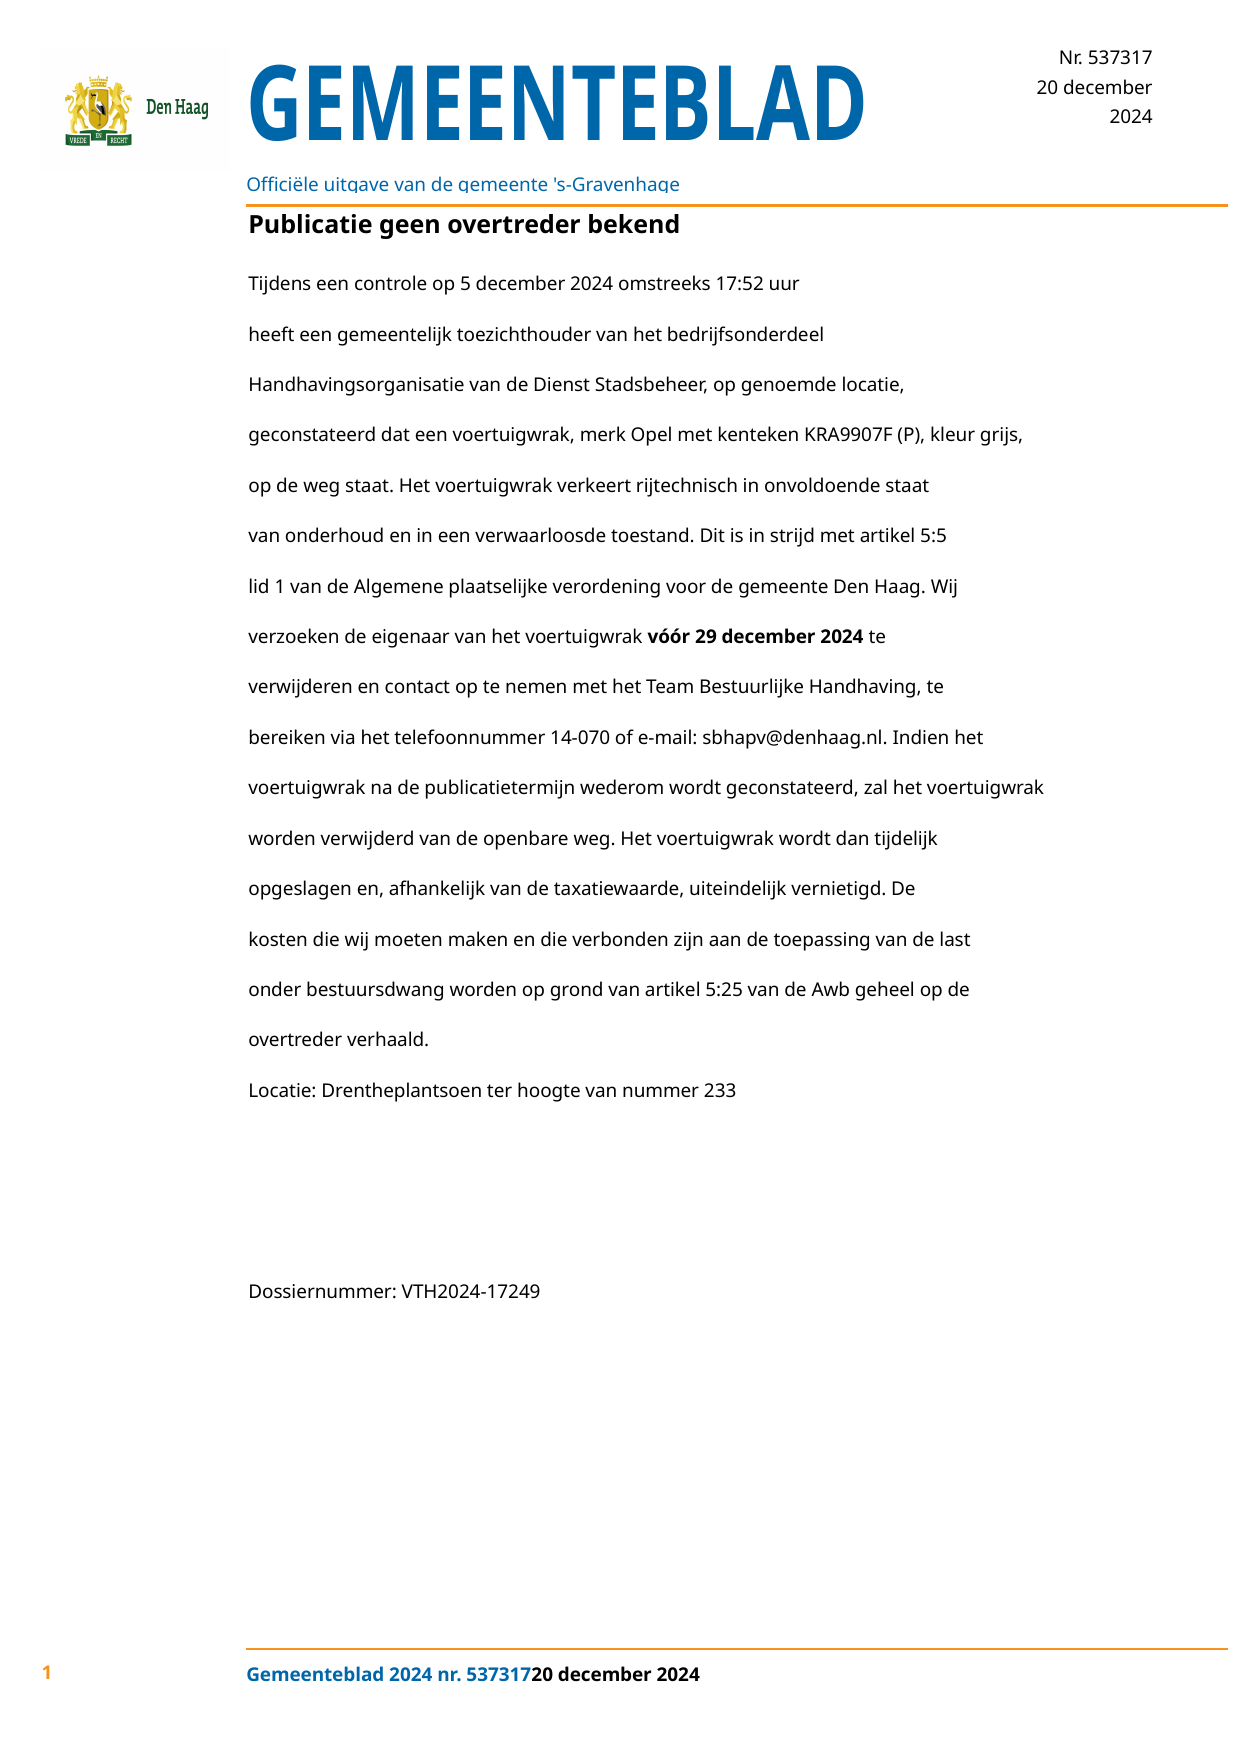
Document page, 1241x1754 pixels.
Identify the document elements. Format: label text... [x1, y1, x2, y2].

text voertuigwrak na de publicatietermijn wederom wordt geconstateerd, zal het voertuigwrak [248, 774, 1152, 800]
text verzoeken de eigenaar van het voertuigwrak vóór 29 december 2024 te [248, 623, 1152, 649]
text Dossiernummer: VTH2024-17249 [248, 1279, 1152, 1304]
picture [41, 47, 231, 172]
text geconstateerd dat een voertuigwrak, merk Opel met kenteken KRA9907F (P), kleur grijs, [248, 422, 1152, 447]
text van onderhoud en in een verwaarloosde toestand. Dit is in strijd met artikel 5:5 [248, 522, 1152, 548]
text onder bestuursdwang worden op grond van artikel 5:25 van de Awb geheel op de [248, 976, 1152, 1002]
text worden verwijderd van de openbare weg. Het voertuigwrak wordt dan tijdelijk [248, 825, 1152, 851]
text verwijderen en contact op te nemen met het Team Bestuurlijke Handhaving, te [248, 674, 1152, 699]
text opgeslagen en, afhankelijk van de taxatiewaarde, uiteindelijk vernietigd. De [248, 875, 1152, 901]
text Locatie: Drentheplantsoen ter hoogte van nummer 233 [248, 1077, 1152, 1103]
text Handhavingsorganisatie van de Dienst Stadsbeheer, op genoemde locatie, [248, 371, 1152, 397]
text Tijdens een controle op 5 december 2024 omstreeks 17:52 uur [248, 270, 1152, 296]
text kosten die wij moeten maken en die verbonden zijn aan de toepassing van de last [248, 926, 1152, 951]
text lid 1 van de Algemene plaatselijke verordening voor de gemeente Den Haag. Wij [248, 573, 1152, 598]
text bereiken via het telefoonnummer 14-070 of e-mail: sbhapv@denhaag.nl. Indien het [248, 724, 1152, 750]
text overtreder verhaald. [248, 1027, 1152, 1052]
text Publicatie geen overtreder bekend [248, 207, 1152, 241]
text op de weg staat. Het voertuigwrak verkeert rijtechnisch in onvoldoende staat [248, 472, 1152, 498]
text heeft een gemeentelijk toezichthouder van het bedrijfsonderdeel [248, 321, 1152, 346]
